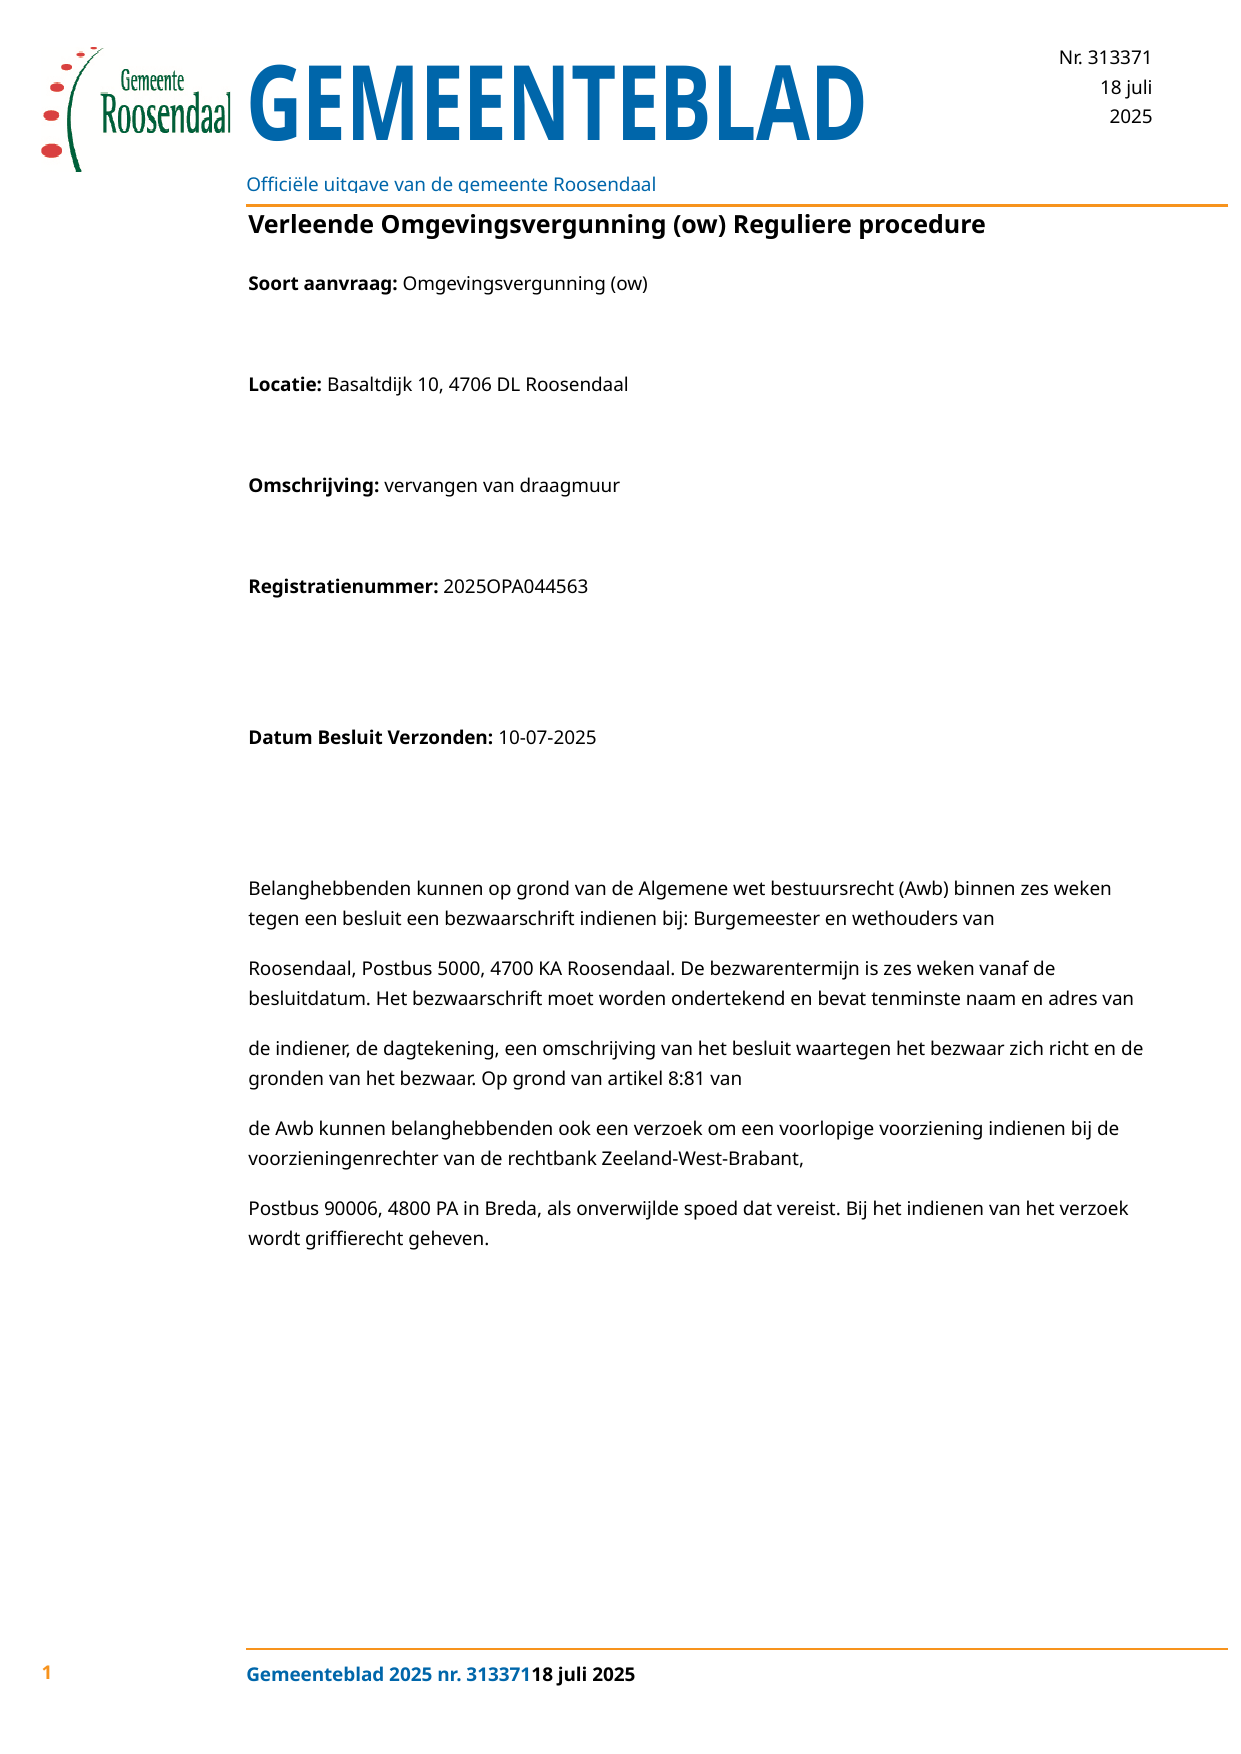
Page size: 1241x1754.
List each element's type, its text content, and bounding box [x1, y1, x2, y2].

picture [41, 47, 231, 172]
text de Awb kunnen belanghebbenden ook een verzoek om een voorlopige voorziening indienen bij de voorzieningenrechter van de rechtbank Zeeland-West-Brabant, [248, 1115, 1152, 1171]
text Omschrijving: vervangen van draagmuur [248, 472, 1152, 498]
text Postbus 90006, 4800 PA in Breda, als onverwijlde spoed dat vereist. Bij het indienen van het verzoek wordt griffierecht geheven. [248, 1195, 1152, 1251]
text Verleende Omgevingsvergunning (ow) Reguliere procedure [248, 207, 1152, 241]
text Belanghebbenden kunnen op grond van de Algemene wet bestuursrecht (Awb) binnen zes weken tegen een besluit een bezwaarschrift indienen bij: Burgemeester en wethouders van [248, 875, 1152, 931]
text Registratienummer: 2025OPA044563 [248, 573, 1152, 598]
text Datum Besluit Verzonden: 10-07-2025 [248, 724, 1152, 750]
text Locatie: Basaltdijk 10, 4706 DL Roosendaal [248, 371, 1152, 397]
text de indiener, de dagtekening, een omschrijving van het besluit waartegen het bezwaar zich richt en de gronden van het bezwaar. Op grond van artikel 8:81 van [248, 1035, 1152, 1091]
text Roosendaal, Postbus 5000, 4700 KA Roosendaal. De bezwarentermijn is zes weken vanaf de besluitdatum. Het bezwaarschrift moet worden ondertekend en bevat tenminste naam en adres van [248, 955, 1152, 1011]
text Soort aanvraag: Omgevingsvergunning (ow) [248, 270, 1152, 296]
